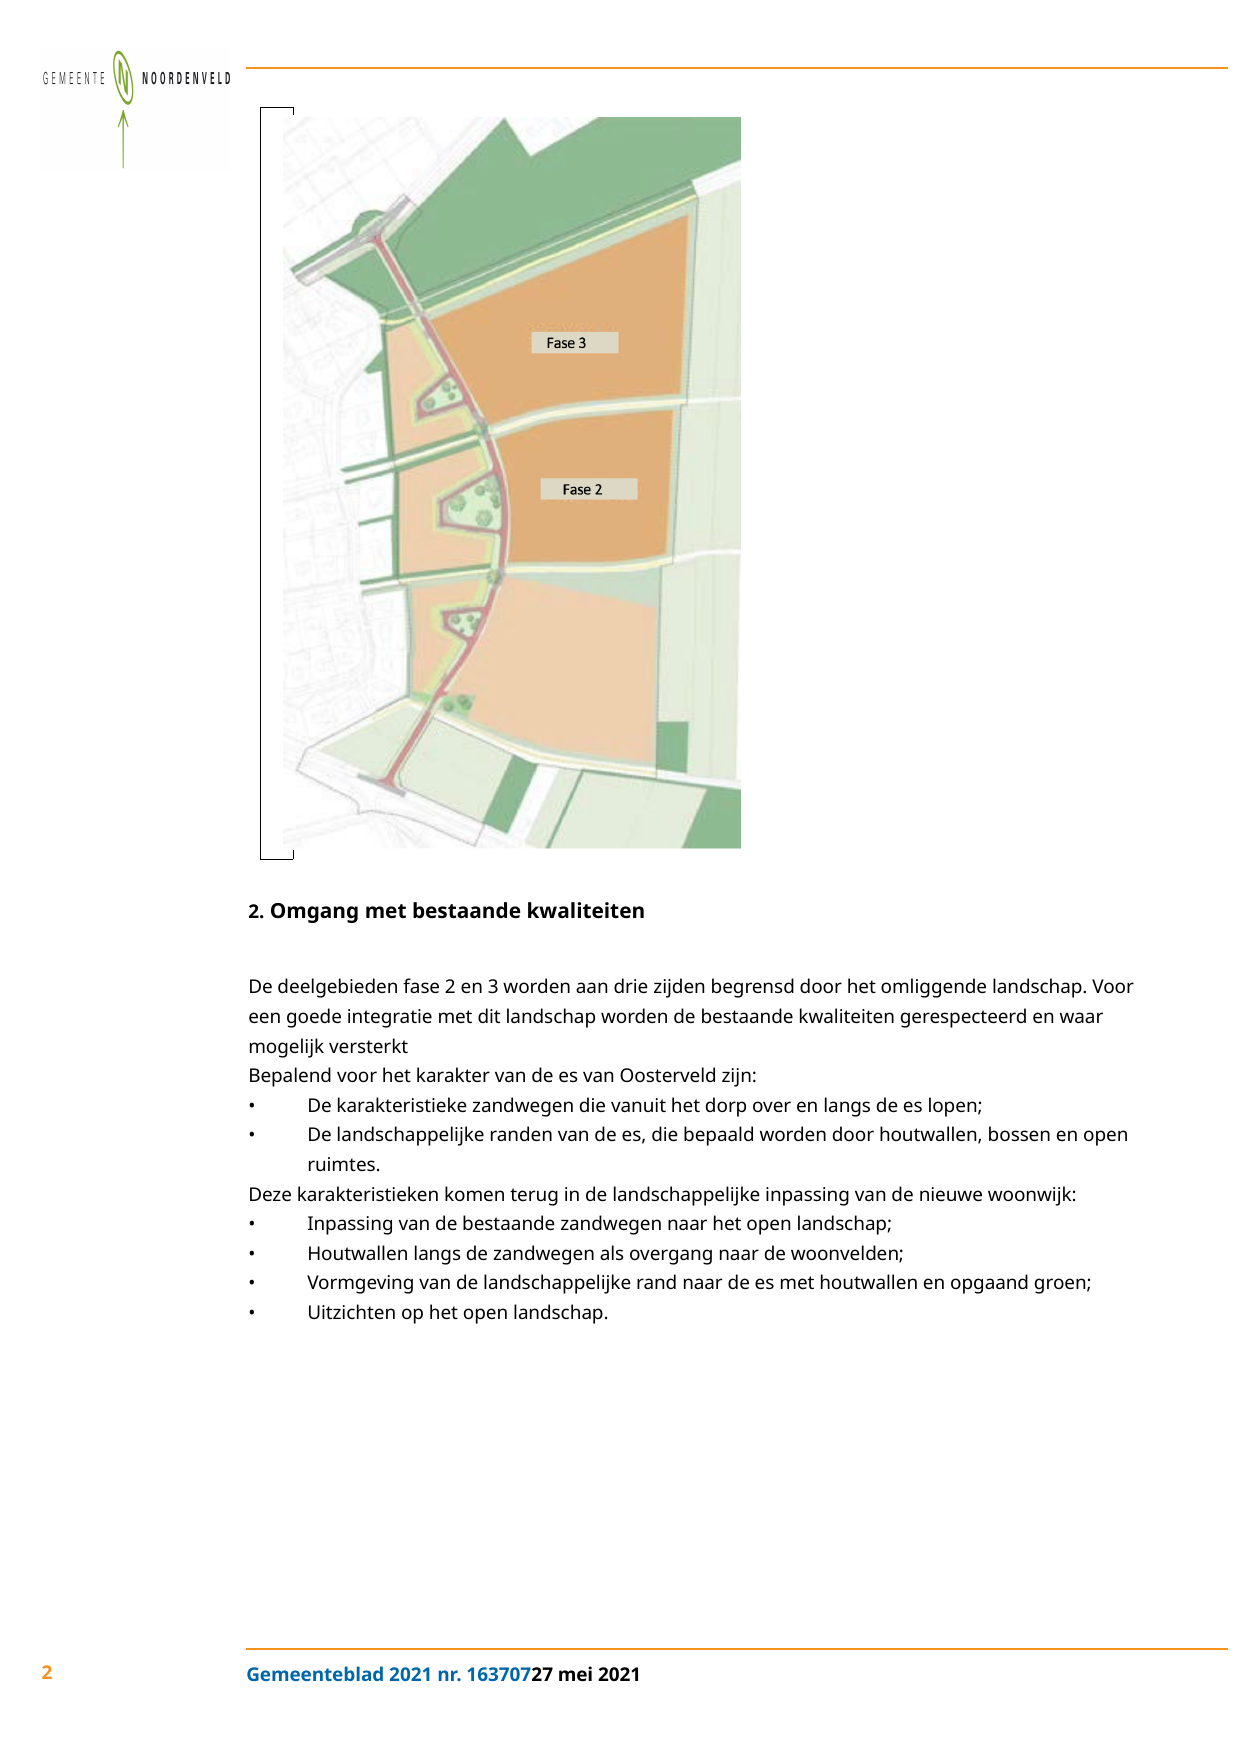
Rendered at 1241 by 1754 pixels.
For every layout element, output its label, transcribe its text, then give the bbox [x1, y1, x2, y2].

text De deelgebieden fase 2 en 3 worden aan drie zijden begrensd door het omliggende landschap. Voor een goede integratie met dit landschap worden de bestaande kwaliteiten gerespecteerd en waar mogelijk versterkt [248, 974, 1152, 1059]
list De karakteristieke zandwegen die vanuit het dorp over en langs de es lopen; [248, 1092, 1152, 1118]
list Houtwallen langs de zandwegen als overgang naar de woonvelden; [248, 1240, 1152, 1266]
text Deze karakteristieken komen terug in de landschappelijke inpassing van de nieuwe woonwijk: [248, 1181, 1152, 1207]
list De landschappelijke randen van de es, die bepaald worden door houtwallen, bossen en open ruimtes. [248, 1122, 1152, 1177]
list Vormgeving van de landschappelijke rand naar de es met houtwallen en opgaand groen; [248, 1269, 1152, 1295]
picture [41, 47, 231, 172]
list Uitzichten op het open landschap. [248, 1299, 1152, 1325]
picture [268, 115, 742, 850]
text Bepalend voor het karakter van de es van Oosterveld zijn: [248, 1062, 1152, 1088]
text 2. Omgang met bestaande kwaliteiten [248, 896, 1152, 924]
list Inpassing van de bestaande zandwegen naar het open landschap; [248, 1210, 1152, 1236]
